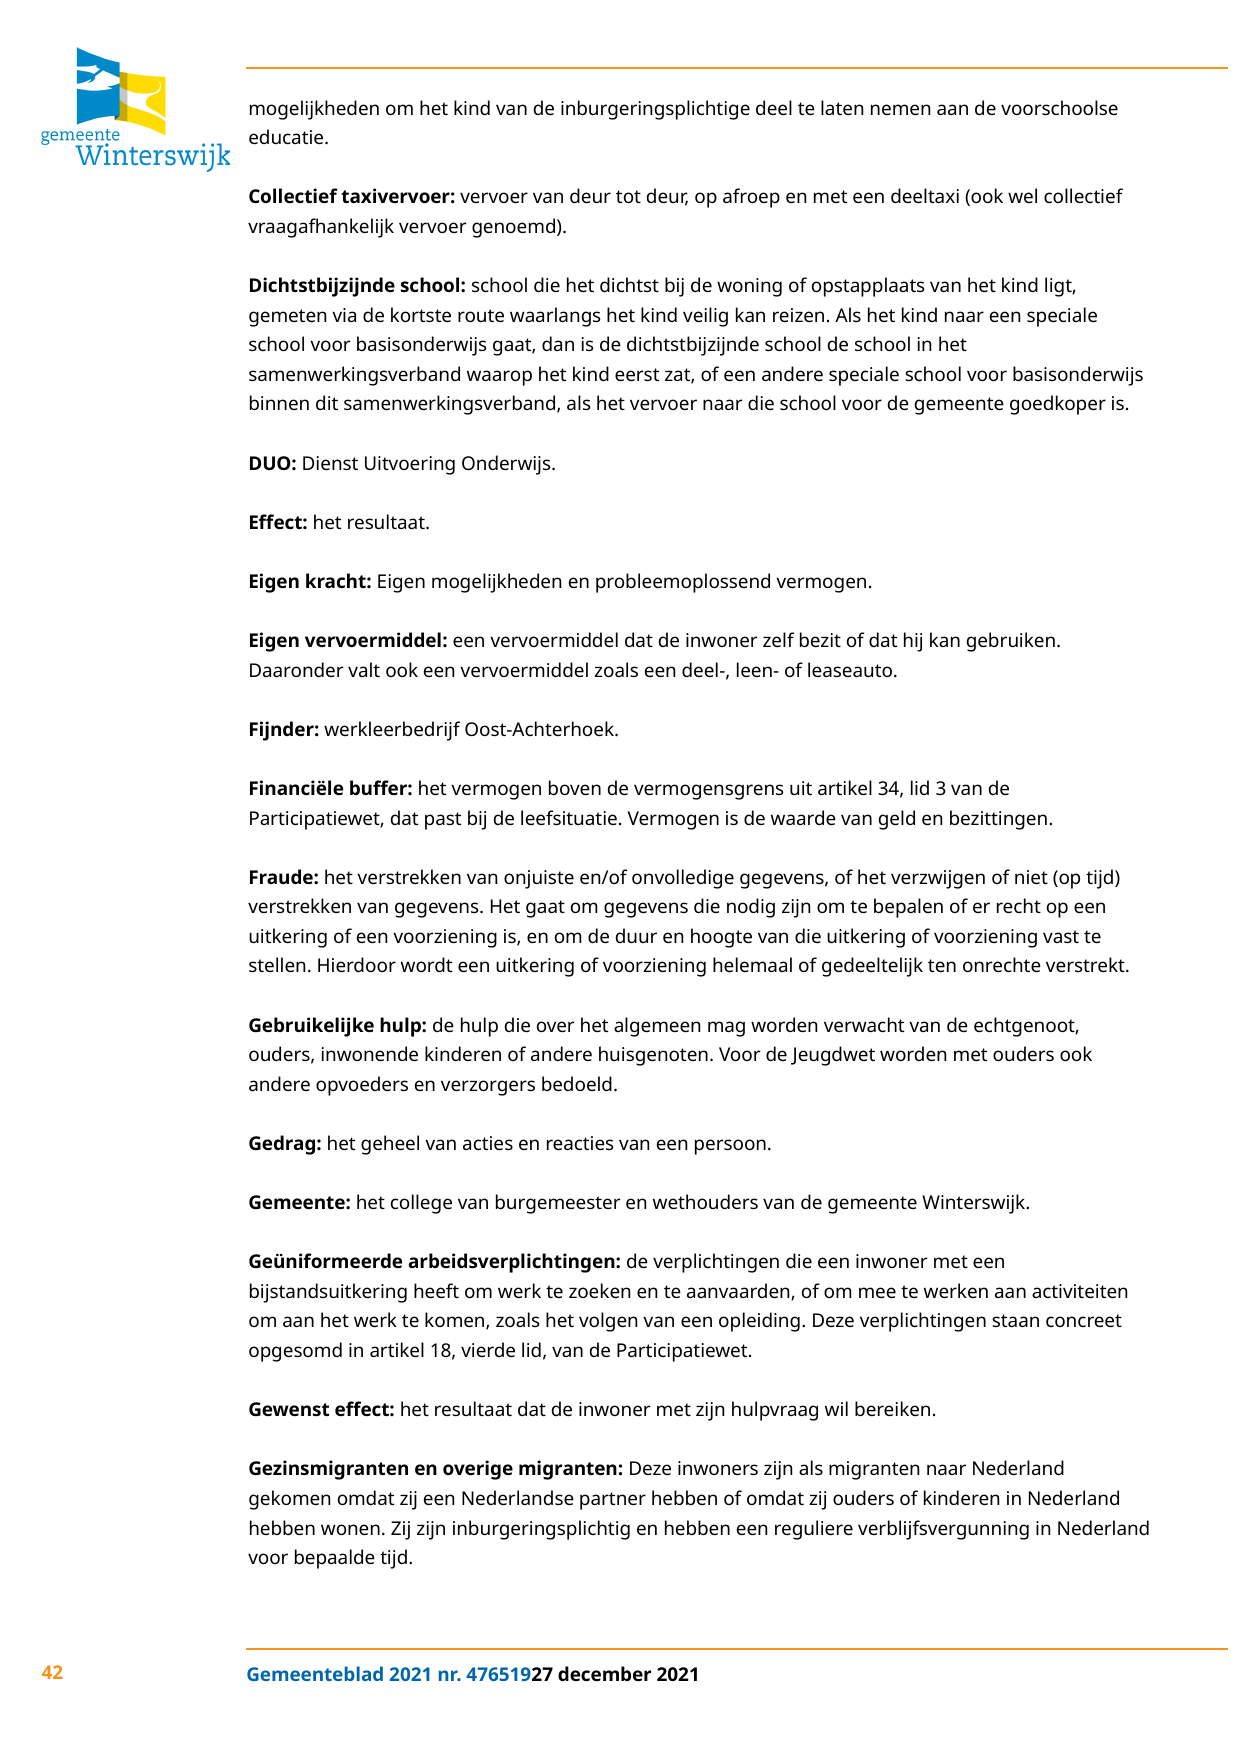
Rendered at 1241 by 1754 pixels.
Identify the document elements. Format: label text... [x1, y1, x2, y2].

text Gebruikelijke hulp: de hulp die over het algemeen mag worden verwacht van de echtgenoot, ouders, inwonende kinderen of andere huisgenoten. Voor de Jeugdwet worden met ouders ook andere opvoeders en verzorgers bedoeld. [248, 1012, 1152, 1097]
text DUO: Dienst Uitvoering Onderwijs. [248, 450, 1152, 476]
text Eigen vervoermiddel: een vervoermiddel dat de inwoner zelf bezit of dat hij kan gebruiken. Daaronder valt ook een vervoermiddel zoals een deel-, leen- of leaseauto. [248, 627, 1152, 683]
picture [41, 47, 231, 172]
text Dichtstbijzijnde school: school die het dichtst bij de woning of opstapplaats van het kind ligt, gemeten via de kortste route waarlangs het kind veilig kan reizen. Als het kind naar een speciale school voor basisonderwijs gaat, dan is de dichtstbijzijnde school de school in het samenwerkingsverband waarop het kind eerst zat, of een andere speciale school voor basisonderwijs binnen dit samenwerkingsverband, als het vervoer naar die school voor de gemeente goedkoper is. [248, 272, 1152, 416]
text Fraude: het verstrekken van onjuiste en/of onvolledige gegevens, of het verzwijgen of niet (op tijd) verstrekken van gegevens. Het gaat om gegevens die nodig zijn om te bepalen of er recht op een uitkering of een voorziening is, en om de duur en hoogte van die uitkering of voorziening vast te stellen. Hierdoor wordt een uitkering of voorziening helemaal of gedeeltelijk ten onrechte verstrekt. [248, 864, 1152, 978]
text Gewenst effect: het resultaat dat de inwoner met zijn hulpvraag wil bereiken. [248, 1396, 1152, 1422]
text Gezinsmigranten en overige migranten: Deze inwoners zijn als migranten naar Nederland gekomen omdat zij een Nederlandse partner hebben of omdat zij ouders of kinderen in Nederland hebben wonen. Zij zijn inburgeringsplichtig en hebben een reguliere verblijfsvergunning in Nederland voor bepaalde tijd. [248, 1456, 1152, 1570]
text Effect: het resultaat. [248, 509, 1152, 535]
text Gedrag: het geheel van acties en reacties van een persoon. [248, 1130, 1152, 1156]
text Fijnder: werkleerbedrijf Oost-Achterhoek. [248, 716, 1152, 742]
text Gemeente: het college van burgemeester en wethouders van de gemeente Winterswijk. [248, 1189, 1152, 1215]
text Eigen kracht: Eigen mogelijkheden en probleemoplossend vermogen. [248, 568, 1152, 594]
text Collectief taxivervoer: vervoer van deur tot deur, op afroep en met een deeltaxi (ook wel collectief vraagafhankelijk vervoer genoemd). [248, 183, 1152, 239]
text mogelijkheden om het kind van de inburgeringsplichtige deel te laten nemen aan de voorschoolse educatie. [248, 95, 1152, 150]
text Financiële buffer: het vermogen boven de vermogensgrens uit artikel 34, lid 3 van de Participatiewet, dat past bij de leefsituatie. Vermogen is de waarde van geld en bezittingen. [248, 775, 1152, 831]
picture [225, 153, 231, 162]
text Geüniformeerde arbeidsverplichtingen: de verplichtingen die een inwoner met een bijstandsuitkering heeft om werk te zoeken en te aanvaarden, of om mee te werken aan activiteiten om aan het werk te komen, zoals het volgen van een opleiding. Deze verplichtingen staan concreet opgesomd in artikel 18, vierde lid, van de Participatiewet. [248, 1248, 1152, 1363]
